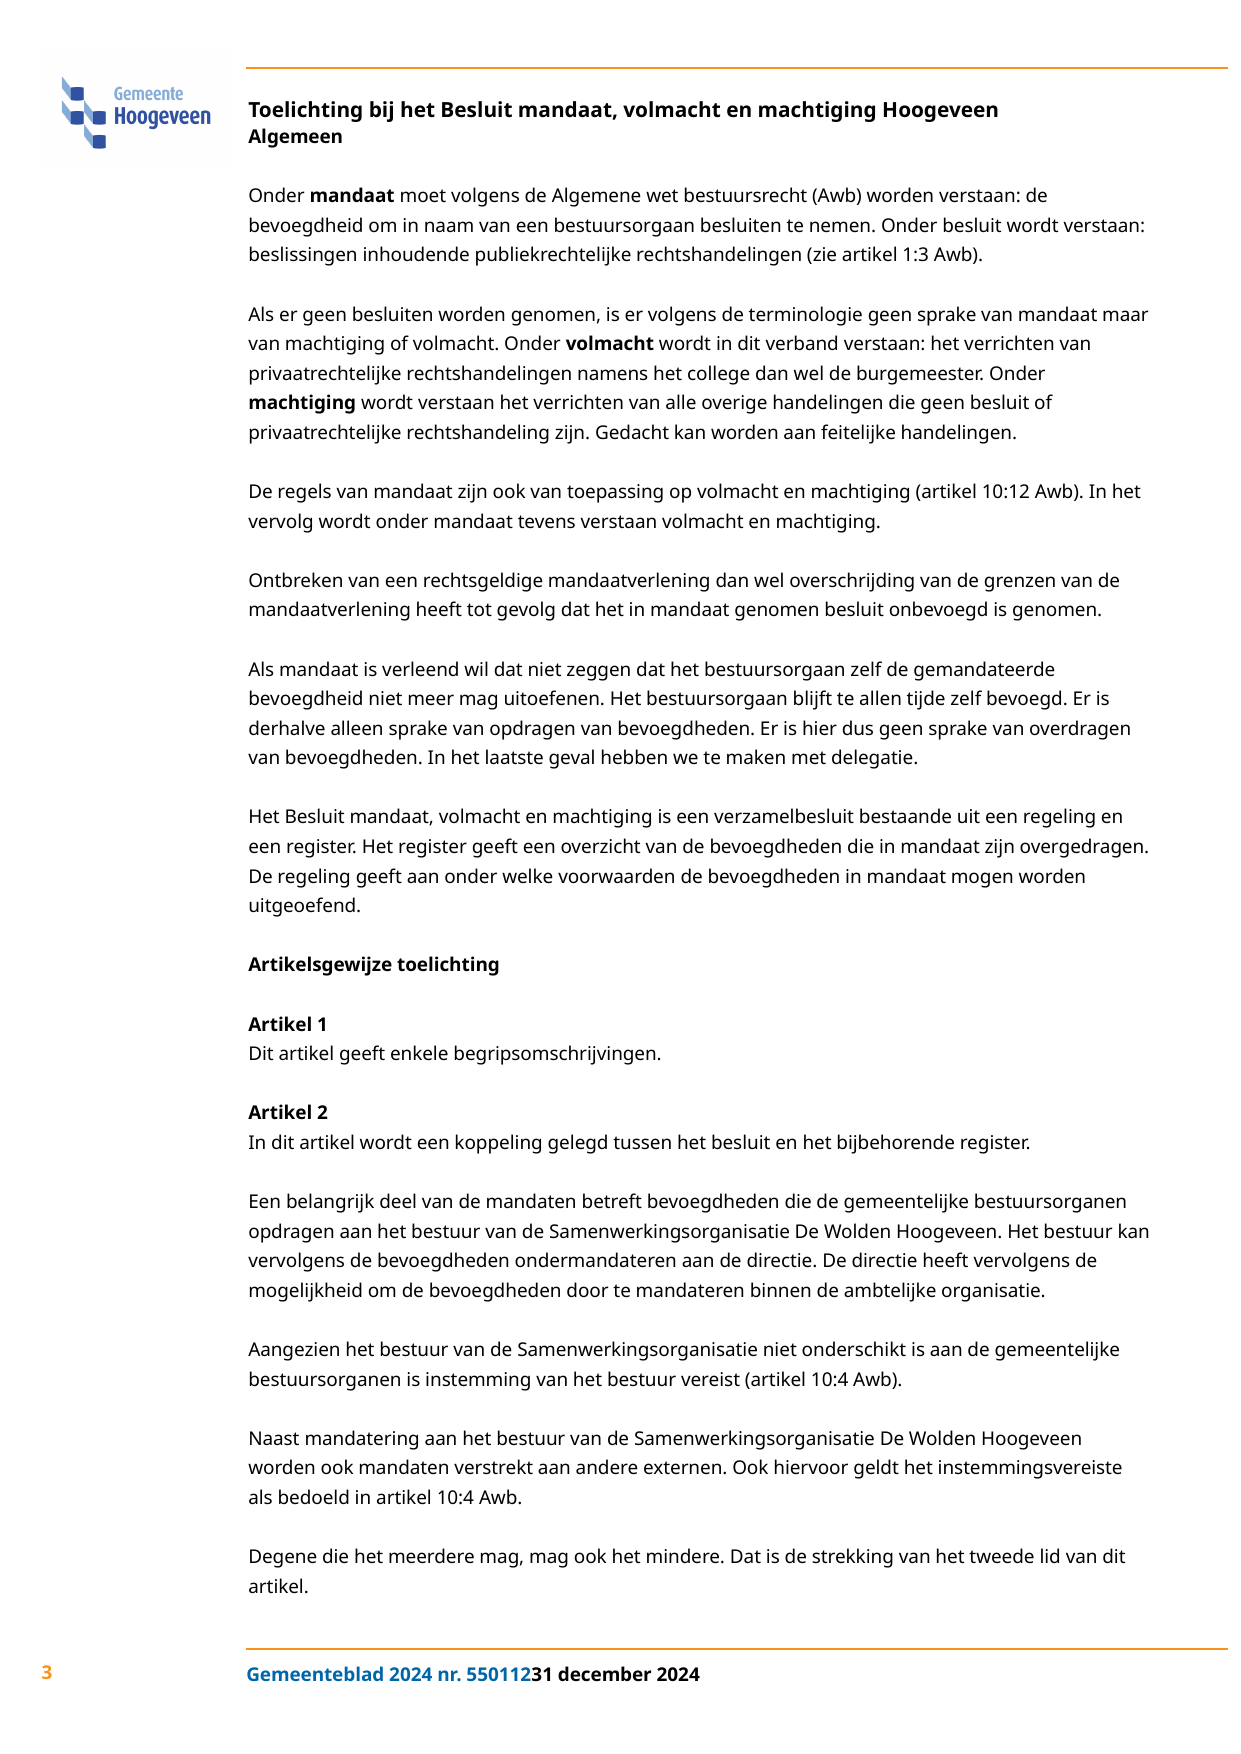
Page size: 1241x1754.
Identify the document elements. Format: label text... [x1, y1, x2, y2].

text Onder mandaat moet volgens de Algemene wet bestuursrecht (Awb) worden verstaan: de bevoegdheid om in naam van een bestuursorgaan besluiten te nemen. Onder besluit wordt verstaan: beslissingen inhoudende publiekrechtelijke rechtshandelingen (zie artikel 1:3 Awb). [248, 182, 1152, 267]
text Ontbreken van een rechtsgeldige mandaatverlening dan wel overschrijding van de grenzen van de mandaatverlening heeft tot gevolg dat het in mandaat genomen besluit onbevoegd is genomen. [248, 567, 1152, 622]
text Aangezien het bestuur van de Samenwerkingsorganisatie niet onderschikt is aan de gemeentelijke bestuursorganen is instemming van het bestuur vereist (artikel 10:4 Awb). [248, 1336, 1152, 1392]
text Degene die het meerdere mag, mag ook het mindere. Dat is de strekking van het tweede lid van dit artikel. [248, 1543, 1152, 1599]
text Een belangrijk deel van de mandaten betreft bevoegdheden die de gemeentelijke bestuursorganen opdragen aan het bestuur van de Samenwerkingsorganisatie De Wolden Hoogeveen. Het bestuur kan vervolgens de bevoegdheden ondermandateren aan de directie. De directie heeft vervolgens de mogelijkheid om de bevoegdheden door te mandateren binnen de ambtelijke organisatie. [248, 1188, 1152, 1303]
text Algemeen [248, 123, 1152, 149]
text Als er geen besluiten worden genomen, is er volgens de terminologie geen sprake van mandaat maar van machtiging of volmacht. Onder volmacht wordt in dit verband verstaan: het verrichten van privaatrechtelijke rechtshandelingen namens het college dan wel de burgemeester. Onder machtiging wordt verstaan het verrichten van alle overige handelingen die geen besluit of privaatrechtelijke rechtshandeling zijn. Gedacht kan worden aan feitelijke handelingen. [248, 301, 1152, 445]
text Toelichting bij het Besluit mandaat, volmacht en machtiging Hoogeveen [248, 95, 1152, 123]
text Artikelsgewijze toelichting [248, 952, 1152, 977]
text Artikel 1 [248, 1011, 1152, 1037]
text De regels van mandaat zijn ook van toepassing op volmacht en machtiging (artikel 10:12 Awb). In het vervolg wordt onder mandaat tevens verstaan volmacht en machtiging. [248, 478, 1152, 534]
text Dit artikel geeft enkele begripsomschrijvingen. [248, 1040, 1152, 1066]
text In dit artikel wordt een koppeling gelegd tussen het besluit en het bijbehorende register. [248, 1129, 1152, 1155]
text Naast mandatering aan het bestuur van de Samenwerkingsorganisatie De Wolden Hoogeveen worden ook mandaten verstrekt aan andere externen. Ook hiervoor geldt het instemmingsvereiste als bedoeld in artikel 10:4 Awb. [248, 1425, 1152, 1510]
text Het Besluit mandaat, volmacht en machtiging is een verzamelbesluit bestaande uit een regeling en een register. Het register geeft een overzicht van de bevoegdheden die in mandaat zijn overgedragen. De regeling geeft aan onder welke voorwaarden de bevoegdheden in mandaat mogen worden uitgeoefend. [248, 804, 1152, 918]
picture [41, 47, 231, 172]
text Artikel 2 [248, 1099, 1152, 1125]
text Als mandaat is verleend wil dat niet zeggen dat het bestuursorgaan zelf de gemandateerde bevoegdheid niet meer mag uitoefenen. Het bestuursorgaan blijft te allen tijde zelf bevoegd. Er is derhalve alleen sprake van opdragen van bevoegdheden. Er is hier dus geen sprake van overdragen van bevoegdheden. In het laatste geval hebben we te maken met delegatie. [248, 656, 1152, 770]
